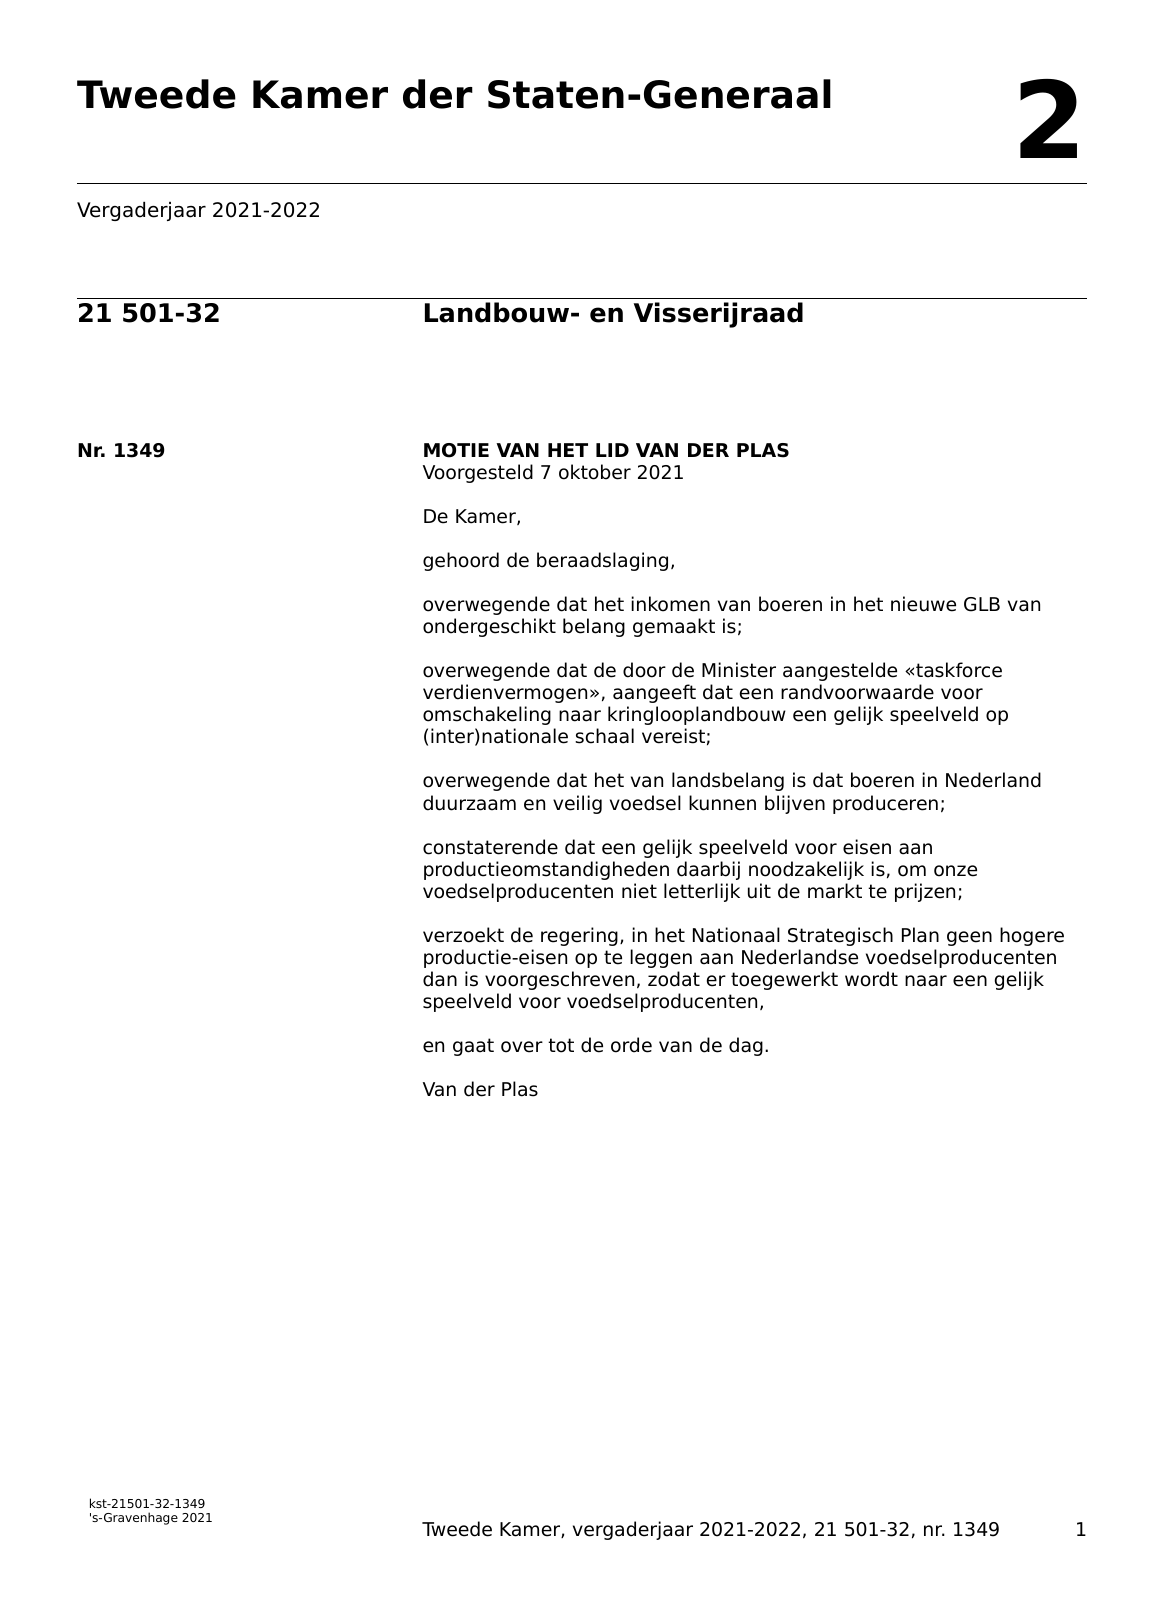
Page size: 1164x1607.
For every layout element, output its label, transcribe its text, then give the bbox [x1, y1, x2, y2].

text verzoekt de regering, in het Nationaal Strategisch Plan geen hogere productie-eisen op te leggen aan Nederlandse voedselproducenten dan is voorgeschreven, zodat er toegewerkt wordt naar een gelijk speelveld voor voedselproducenten, [422, 925, 1087, 1013]
subtitle 21 501-32 Landbouw- en Visserijraad [77, 299, 1087, 329]
table_cell Vergaderjaar 2021-2022 [77, 184, 1087, 298]
text Voorgesteld 7 oktober 2021 [422, 462, 1087, 484]
text overwegende dat het inkomen van boeren in het nieuwe GLB van ondergeschikt belang gemaakt is; [422, 594, 1087, 638]
text constaterende dat een gelijk speelveld voor eisen aan productieomstandigheden daarbij noodzakelijk is, om onze voedselproducenten niet letterlijk uit de markt te prijzen; [422, 837, 1087, 902]
text Van der Plas [422, 1079, 1087, 1101]
table_header 2 [886, 59, 1087, 183]
text gehoord de beraadslaging, [422, 550, 1087, 572]
text kst-21501-32-1349 [88, 1497, 323, 1511]
text overwegende dat de door de Minister aangestelde «taskforce verdienvermogen», aangeeft dat een randvoorwaarde voor omschakeling naar kringlooplandbouw een gelijk speelveld op (inter)nationale schaal vereist; [422, 660, 1087, 748]
text De Kamer, [422, 506, 1087, 528]
subtitle Nr. 1349 MOTIE VAN HET LID VAN DER PLAS [77, 440, 1087, 462]
table_header Tweede Kamer der Staten-Generaal [77, 59, 886, 183]
text en gaat over tot de orde van de dag. [422, 1035, 1087, 1057]
text overwegende dat het van landsbelang is dat boeren in Nederland duurzaam en veilig voedsel kunnen blijven produceren; [422, 770, 1087, 814]
text 's-Gravenhage 2021 [88, 1511, 323, 1525]
